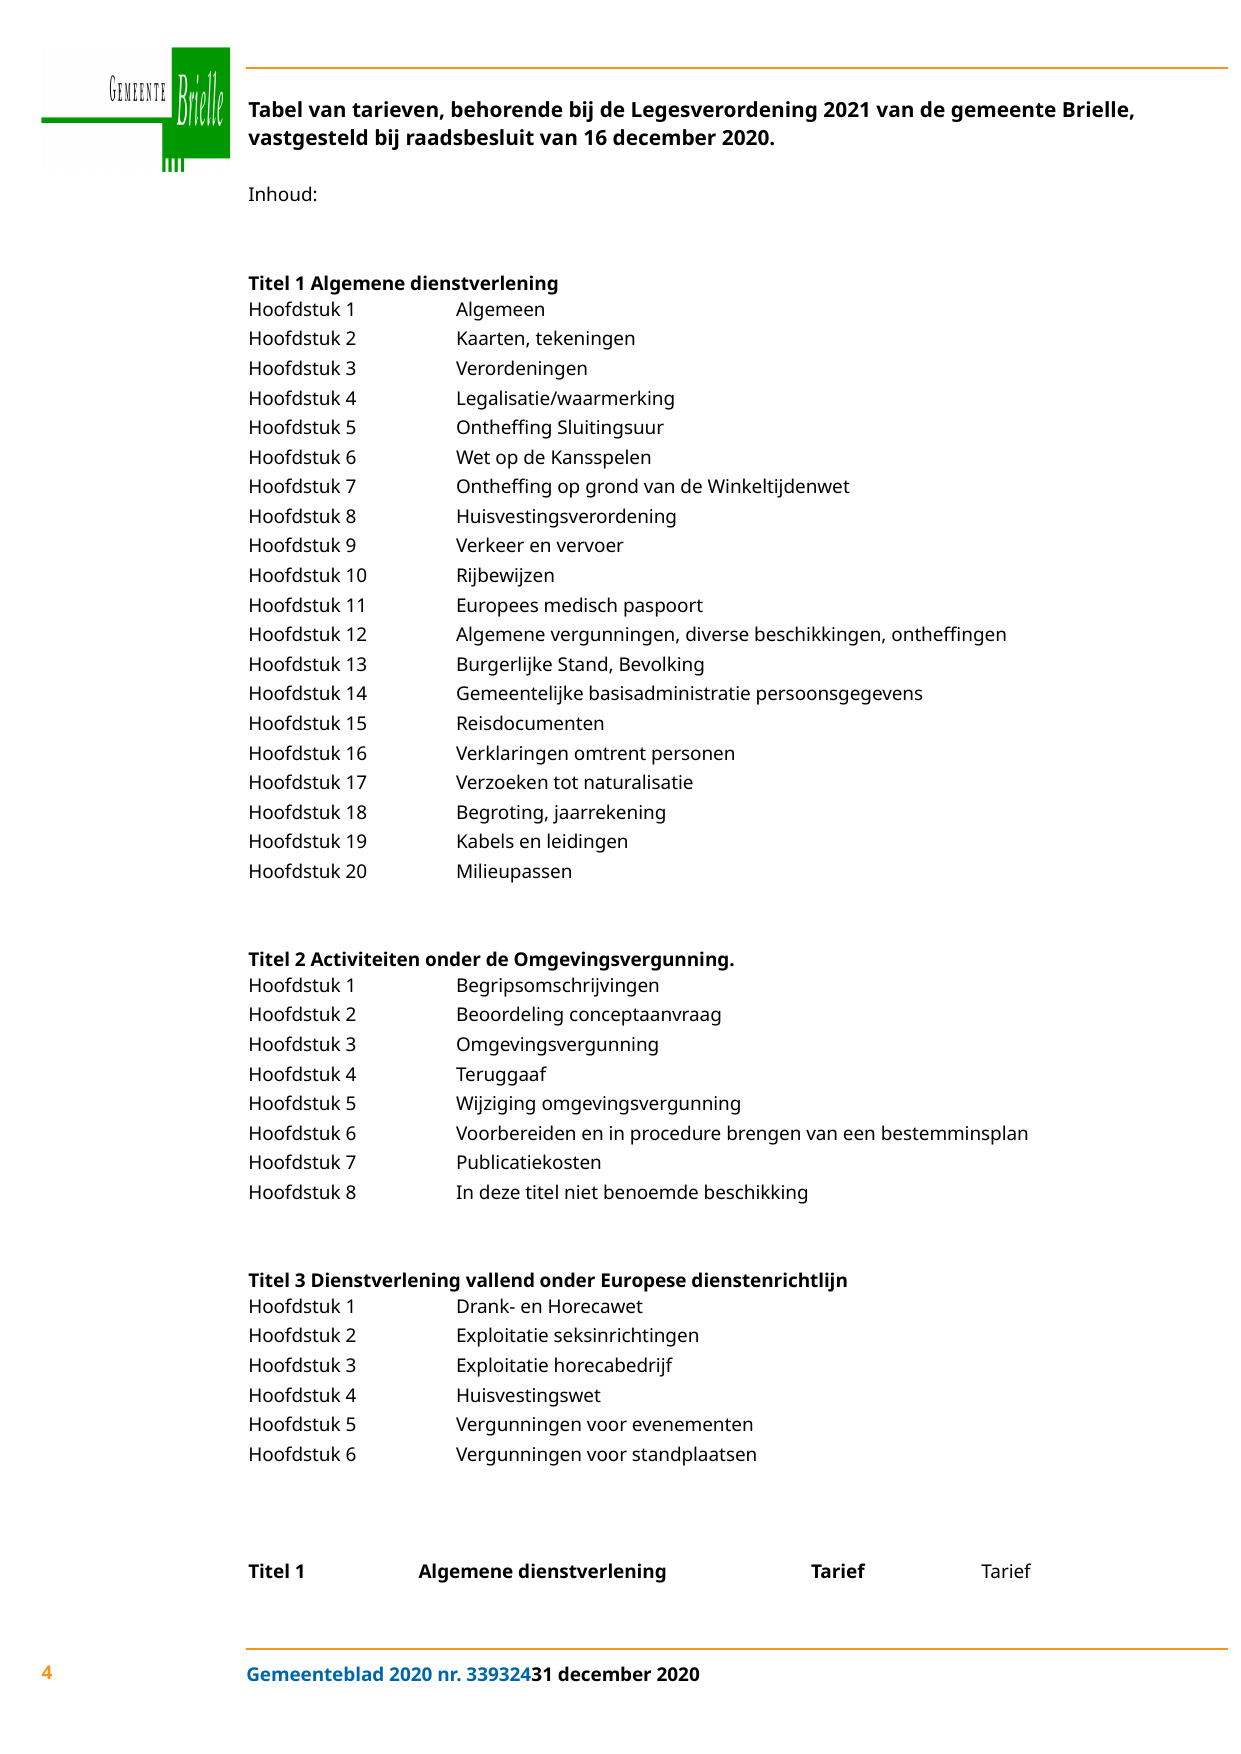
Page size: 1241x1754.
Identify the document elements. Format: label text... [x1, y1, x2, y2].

table_header Tarief [811, 1559, 981, 1584]
table_cell Algemeen Kaarten, tekeningen Verordeningen Legalisatie/waarmerking Ontheffing Sluitingsuur Wet op de Kansspelen Ontheffing op grond van de Winkeltijdenwet Huisvestingsverordening Verkeer en vervoer Rijbewijzen Europees medisch paspoort Algemene vergunningen, diverse beschikkingen, ontheffingen Burgerlijke Stand, Bevolking Gemeentelijke basisadministratie persoonsgegevens Reisdocumenten Verklaringen omtrent personen Verzoeken tot naturalisatie Begroting, jaarrekening Kabels en leidingen Milieupassen [456, 296, 1152, 884]
picture [41, 47, 231, 172]
table_header Titel 1 [248, 1559, 418, 1584]
table_cell Begripsomschrijvingen Beoordeling conceptaanvraag Omgevingsvergunning Teruggaaf Wijziging omgevingsvergunning Voorbereiden en in procedure brengen van een bestemminsplan Publicatiekosten In deze titel niet benoemde beschikking [456, 972, 1152, 1205]
table_cell Hoofdstuk 1 Hoofdstuk 2 Hoofdstuk 3 Hoofdstuk 4 Hoofdstuk 5 Hoofdstuk 6 Hoofdstuk 7 Hoofdstuk 8 [248, 972, 456, 1205]
text Inhoud: [248, 181, 1152, 207]
table_header Titel 1 Algemene dienstverlening [248, 270, 1152, 296]
table_header Titel 3 Dienstverlening vallend onder Europese dienstenrichtlijn [248, 1267, 1152, 1293]
table_header Titel 2 Activiteiten onder de Omgevingsvergunning. [248, 946, 1152, 972]
table_header Tarief [981, 1559, 1152, 1584]
table_header Algemene dienstverlening [418, 1559, 811, 1584]
text Tabel van tarieven, behorende bij de Legesverordening 2021 van de gemeente Brielle, vastgesteld bij raadsbesluit van 16 december 2020. [248, 95, 1152, 152]
table_cell Hoofdstuk 1 Hoofdstuk 2 Hoofdstuk 3 Hoofdstuk 4 Hoofdstuk 5 Hoofdstuk 6 Hoofdstuk 7 Hoofdstuk 8 Hoofdstuk 9 Hoofdstuk 10 Hoofdstuk 11 Hoofdstuk 12 Hoofdstuk 13 Hoofdstuk 14 Hoofdstuk 15 Hoofdstuk 16 Hoofdstuk 17 Hoofdstuk 18 Hoofdstuk 19 Hoofdstuk 20 [248, 296, 456, 884]
table_cell Drank- en Horecawet Exploitatie seksinrichtingen Exploitatie horecabedrijf Huisvestingswet Vergunningen voor evenementen Vergunningen voor standplaatsen [456, 1293, 1152, 1467]
table_cell Hoofdstuk 1 Hoofdstuk 2 Hoofdstuk 3 Hoofdstuk 4 Hoofdstuk 5 Hoofdstuk 6 [248, 1293, 456, 1467]
